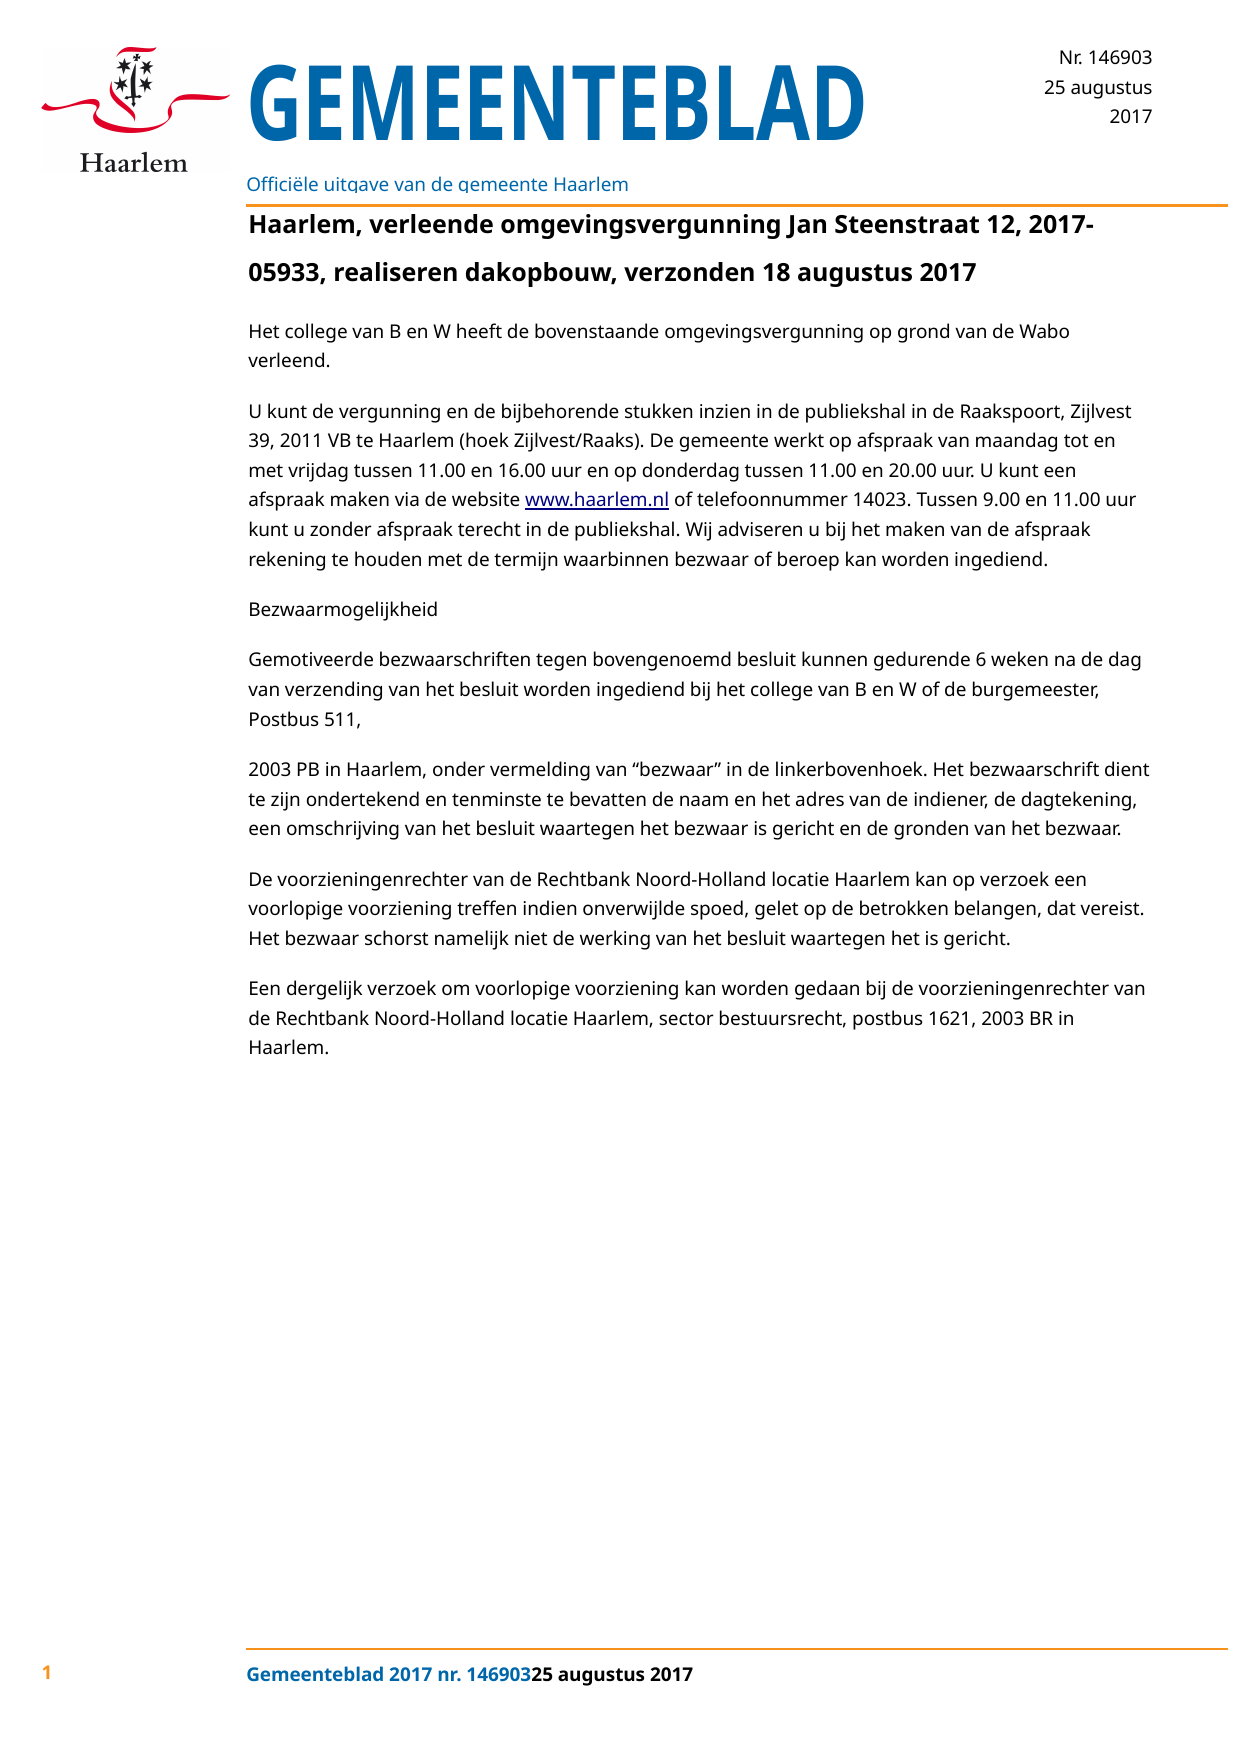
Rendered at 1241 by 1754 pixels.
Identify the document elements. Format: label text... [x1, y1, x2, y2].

text Een dergelijk verzoek om voorlopige voorziening kan worden gedaan bij de voorzieningenrechter van de Rechtbank Noord-Holland locatie Haarlem, sector bestuursrecht, postbus 1621, 2003 BR in Haarlem. [248, 975, 1152, 1060]
text Het college van B en W heeft de bovenstaande omgevingsvergunning op grond van de Wabo verleend. [248, 318, 1152, 373]
text U kunt de vergunning en de bijbehorende stukken inzien in de publiekshal in de Raakspoort, Zijlvest 39, 2011 VB te Haarlem (hoek Zijlvest/Raaks). De gemeente werkt op afspraak van maandag tot en met vrijdag tussen 11.00 en 16.00 uur en op donderdag tussen 11.00 en 20.00 uur. U kunt een afspraak maken via de website www.haarlem.nl of telefoonnummer 14023. Tussen 9.00 en 11.00 uur kunt u zonder afspraak terecht in de publiekshal. Wij adviseren u bij het maken van de afspraak rekening te houden met de termijn waarbinnen bezwaar of beroep kan worden ingediend. [248, 398, 1152, 572]
text De voorzieningenrechter van de Rechtbank Noord-Holland locatie Haarlem kan op verzoek een voorlopige voorziening treffen indien onverwijlde spoed, gelet op de betrokken belangen, dat vereist. Het bezwaar schorst namelijk niet de werking van het besluit waartegen het is gericht. [248, 866, 1152, 951]
text Gemotiveerde bezwaarschriften tegen bovengenoemd besluit kunnen gedurende 6 weken na de dag van verzending van het besluit worden ingediend bij het college van B en W of de burgemeester, Postbus 511, [248, 647, 1152, 732]
text Haarlem, verleende omgevingsvergunning Jan Steenstraat 12, 2017-05933, realiseren dakopbouw, verzonden 18 augustus 2017 [248, 207, 1152, 288]
text Bezwaarmogelijkheid [248, 596, 1152, 622]
picture [41, 47, 231, 172]
text 2003 PB in Haarlem, onder vermelding van “bezwaar” in de linkerbovenhoek. Het bezwaarschrift dient te zijn ondertekend en tenminste te bevatten de naam en het adres van de indiener, de dagtekening, een omschrijving van het besluit waartegen het bezwaar is gericht en de gronden van het bezwaar. [248, 756, 1152, 841]
